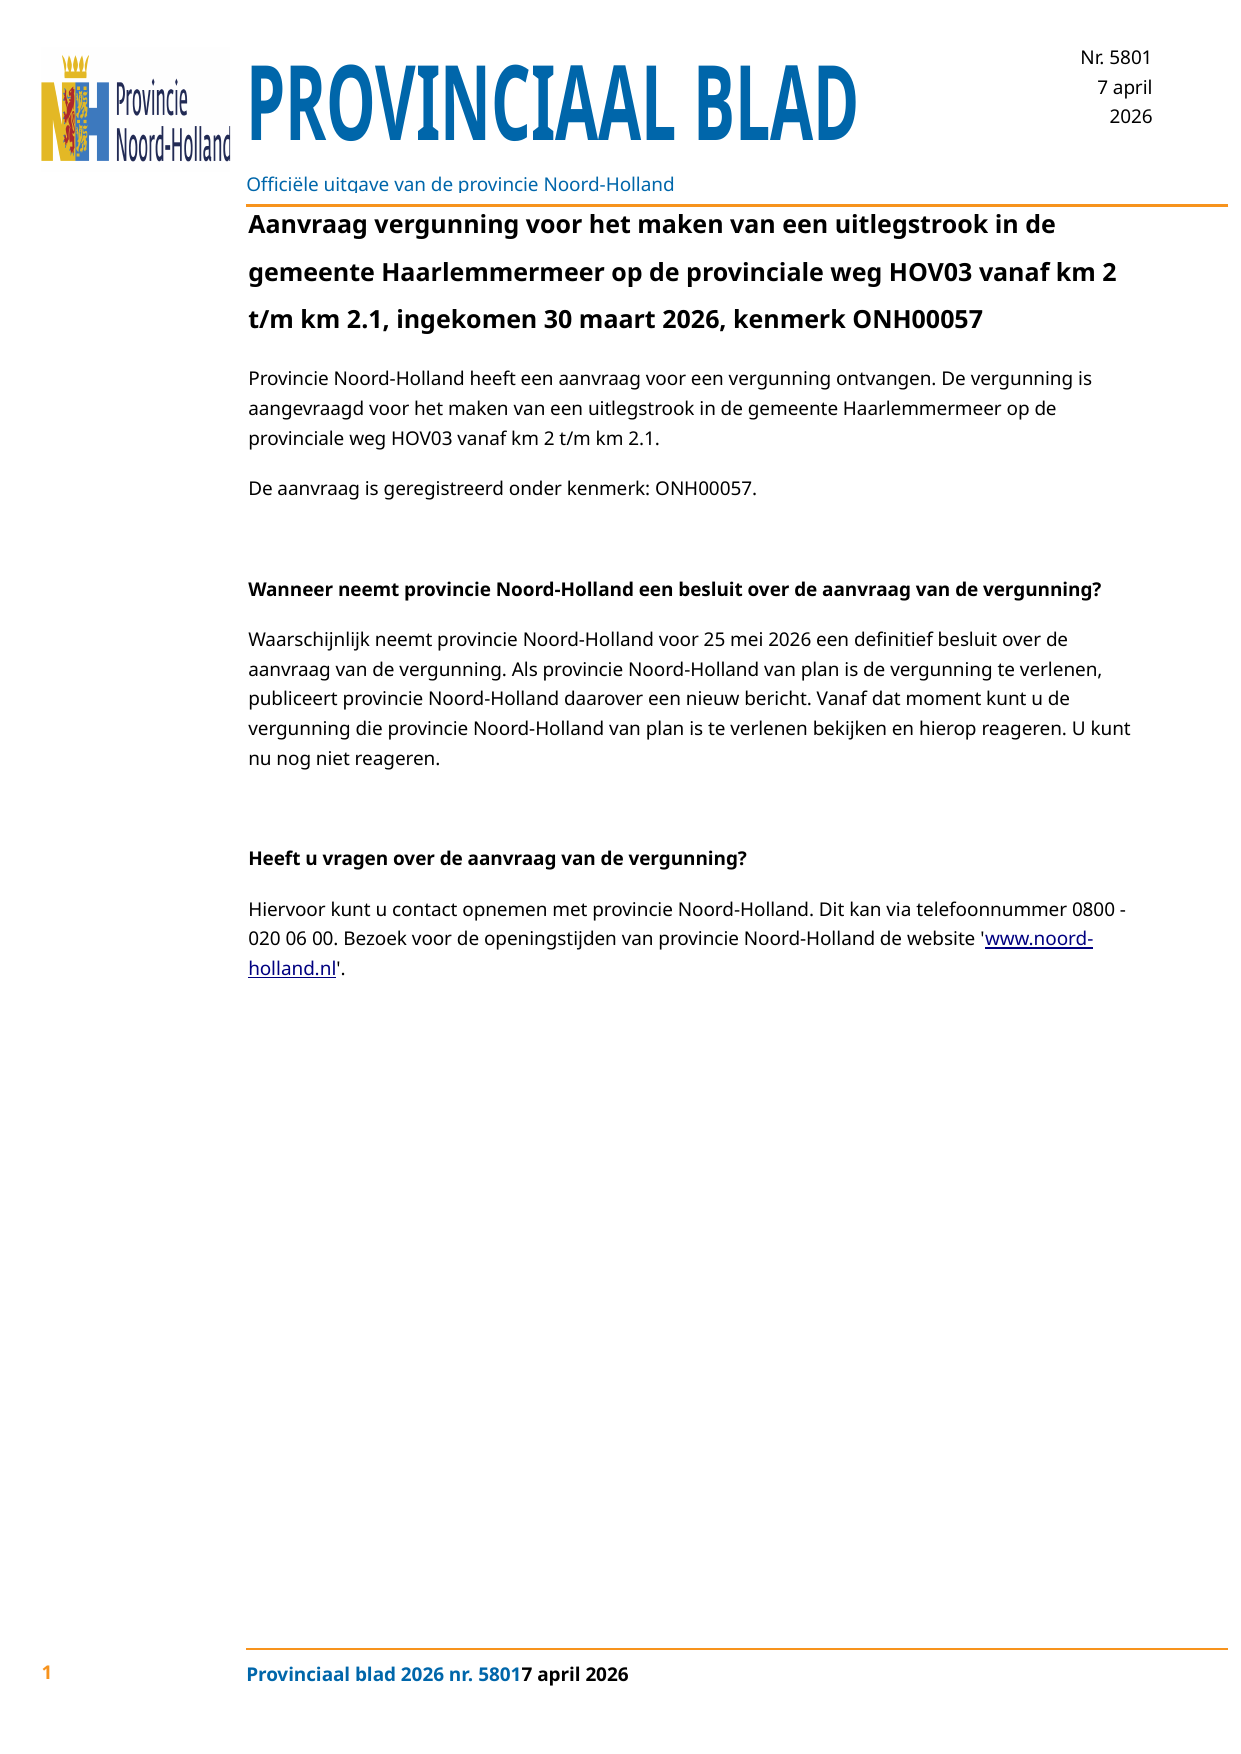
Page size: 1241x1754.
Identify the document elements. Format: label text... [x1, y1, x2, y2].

text Waarschijnlijk neemt provincie Noord-Holland voor 25 mei 2026 een definitief besluit over de aanvraag van de vergunning. Als provincie Noord-Holland van plan is de vergunning te verlenen, publiceert provincie Noord-Holland daarover een nieuw bericht. Vanaf dat moment kunt u de vergunning die provincie Noord-Holland van plan is te verlenen bekijken en hierop reageren. U kunt nu nog niet reageren. [248, 626, 1152, 770]
text Wanneer neemt provincie Noord-Holland een besluit over de aanvraag van de vergunning? [248, 576, 1152, 602]
text Heeft u vragen over de aanvraag van de vergunning? [248, 846, 1152, 871]
text Provincie Noord-Holland heeft een aanvraag voor een vergunning ontvangen. De vergunning is aangevraagd voor het maken van een uitlegstrook in de gemeente Haarlemmermeer op de provinciale weg HOV03 vanaf km 2 t/m km 2.1. [248, 366, 1152, 450]
text Hiervoor kunt u contact opnemen met provincie Noord-Holland. Dit kan via telefoonnummer 0800 - 020 06 00. Bezoek voor de openingstijden van provincie Noord-Holland de website 'www.noord-holland.nl'. [248, 896, 1152, 981]
picture [41, 47, 231, 172]
text De aanvraag is geregistreerd onder kenmerk: ONH00057. [248, 475, 1152, 501]
text Aanvraag vergunning voor het maken van een uitlegstrook in de gemeente Haarlemmermeer op de provinciale weg HOV03 vanaf km 2 t/m km 2.1, ingekomen 30 maart 2026, kenmerk ONH00057 [248, 207, 1152, 336]
